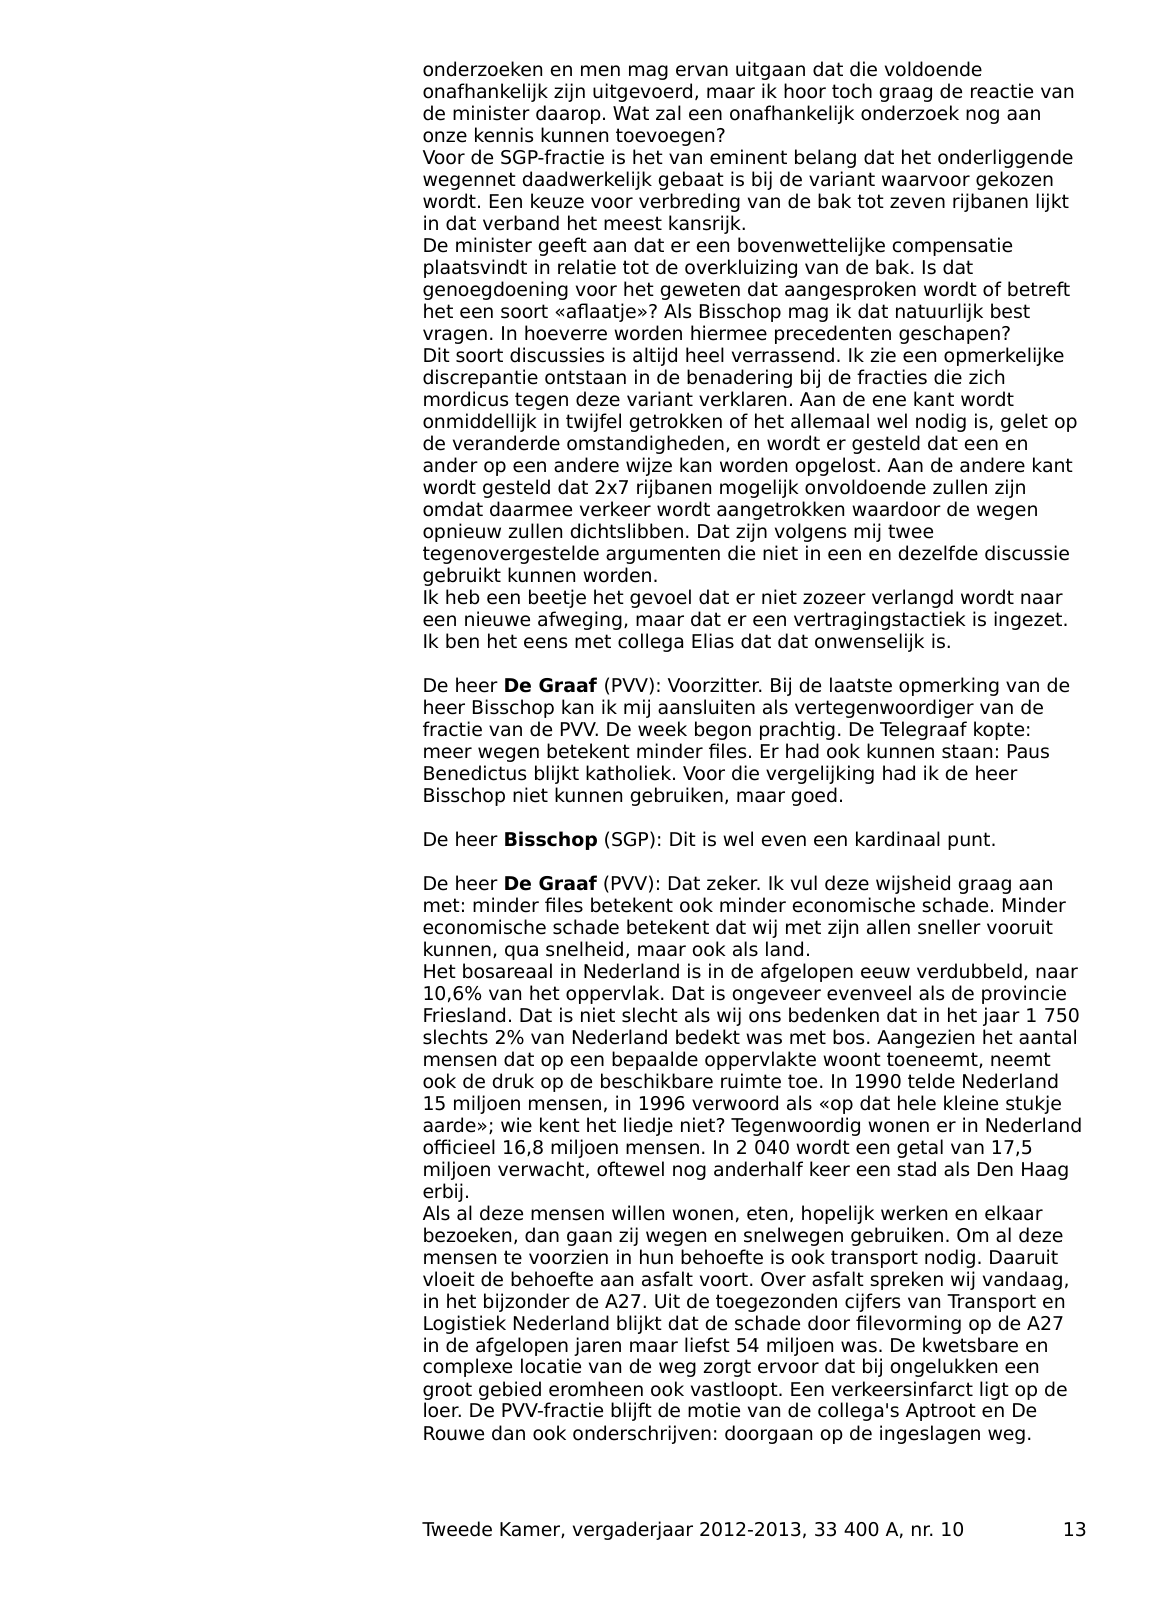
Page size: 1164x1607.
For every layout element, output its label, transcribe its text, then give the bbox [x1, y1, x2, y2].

text De minister geeft aan dat er een bovenwettelijke compensatie plaatsvindt in relatie tot de overkluizing van de bak. Is dat genoegdoening voor het geweten dat aangesproken wordt of betreft het een soort «aflaatje»? Als Bisschop mag ik dat natuurlijk best vragen. In hoeverre worden hiermee precedenten geschapen? [422, 235, 1087, 345]
text Het bosareaal in Nederland is in de afgelopen eeuw verdubbeld, naar 10,6% van het oppervlak. Dat is ongeveer evenveel als de provincie Friesland. Dat is niet slecht als wij ons bedenken dat in het jaar 1 750 slechts 2% van Nederland bedekt was met bos. Aangezien het aantal mensen dat op een bepaalde oppervlakte woont toeneemt, neemt ook de druk op de beschikbare ruimte toe. In 1990 telde Nederland 15 miljoen mensen, in 1996 verwoord als «op dat hele kleine stukje aarde»; wie kent het liedje niet? Tegenwoordig wonen er in Nederland officieel 16,8 miljoen mensen. In 2 040 wordt een getal van 17,5 miljoen verwacht, oftewel nog anderhalf keer een stad als Den Haag erbij. [422, 961, 1087, 1203]
text De heer De Graaf (PVV): Voorzitter. Bij de laatste opmerking van de heer Bisschop kan ik mij aansluiten als vertegenwoordiger van de fractie van de PVV. De week begon prachtig. De Telegraaf kopte: meer wegen betekent minder files. Er had ook kunnen staan: Paus Benedictus blijkt katholiek. Voor die vergelijking had ik de heer Bisschop niet kunnen gebruiken, maar goed. [422, 675, 1087, 807]
text Dit soort discussies is altijd heel verrassend. Ik zie een opmerkelijke discrepantie ontstaan in de benadering bij de fracties die zich mordicus tegen deze variant verklaren. Aan de ene kant wordt onmiddellijk in twijfel getrokken of het allemaal wel nodig is, gelet op de veranderde omstandigheden, en wordt er gesteld dat een en ander op een andere wijze kan worden opgelost. Aan de andere kant wordt gesteld dat 2x7 rijbanen mogelijk onvoldoende zullen zijn omdat daarmee verkeer wordt aangetrokken waardoor de wegen opnieuw zullen dichtslibben. Dat zijn volgens mij twee tegenovergestelde argumenten die niet in een en dezelfde discussie gebruikt kunnen worden. [422, 345, 1087, 587]
text De heer De Graaf (PVV): Dat zeker. Ik vul deze wijsheid graag aan met: minder files betekent ook minder economische schade. Minder economische schade betekent dat wij met zijn allen sneller vooruit kunnen, qua snelheid, maar ook als land. [422, 873, 1087, 961]
text onderzoeken en men mag ervan uitgaan dat die voldoende onafhankelijk zijn uitgevoerd, maar ik hoor toch graag de reactie van de minister daarop. Wat zal een onafhankelijk onderzoek nog aan onze kennis kunnen toevoegen? [422, 59, 1087, 147]
text Voor de SGP-fractie is het van eminent belang dat het onderliggende wegennet daadwerkelijk gebaat is bij de variant waarvoor gekozen wordt. Een keuze voor verbreding van de bak tot zeven rijbanen lijkt in dat verband het meest kansrijk. [422, 147, 1087, 235]
text De heer Bisschop (SGP): Dit is wel even een kardinaal punt. [422, 829, 1087, 851]
text Ik heb een beetje het gevoel dat er niet zozeer verlangd wordt naar een nieuwe afweging, maar dat er een vertragingstactiek is ingezet. Ik ben het eens met collega Elias dat dat onwenselijk is. [422, 587, 1087, 652]
text Als al deze mensen willen wonen, eten, hopelijk werken en elkaar bezoeken, dan gaan zij wegen en snelwegen gebruiken. Om al deze mensen te voorzien in hun behoefte is ook transport nodig. Daaruit vloeit de behoefte aan asfalt voort. Over asfalt spreken wij vandaag, in het bijzonder de A27. Uit de toegezonden cijfers van Transport en Logistiek Nederland blijkt dat de schade door filevorming op de A27 in de afgelopen jaren maar liefst 54 miljoen was. De kwetsbare en complexe locatie van de weg zorgt ervoor dat bij ongelukken een groot gebied eromheen ook vastloopt. Een verkeersinfarct ligt op de loer. De PVV-fractie blijft de motie van de collega's Aptroot en De Rouwe dan ook onderschrijven: doorgaan op de ingeslagen weg. [422, 1203, 1087, 1444]
